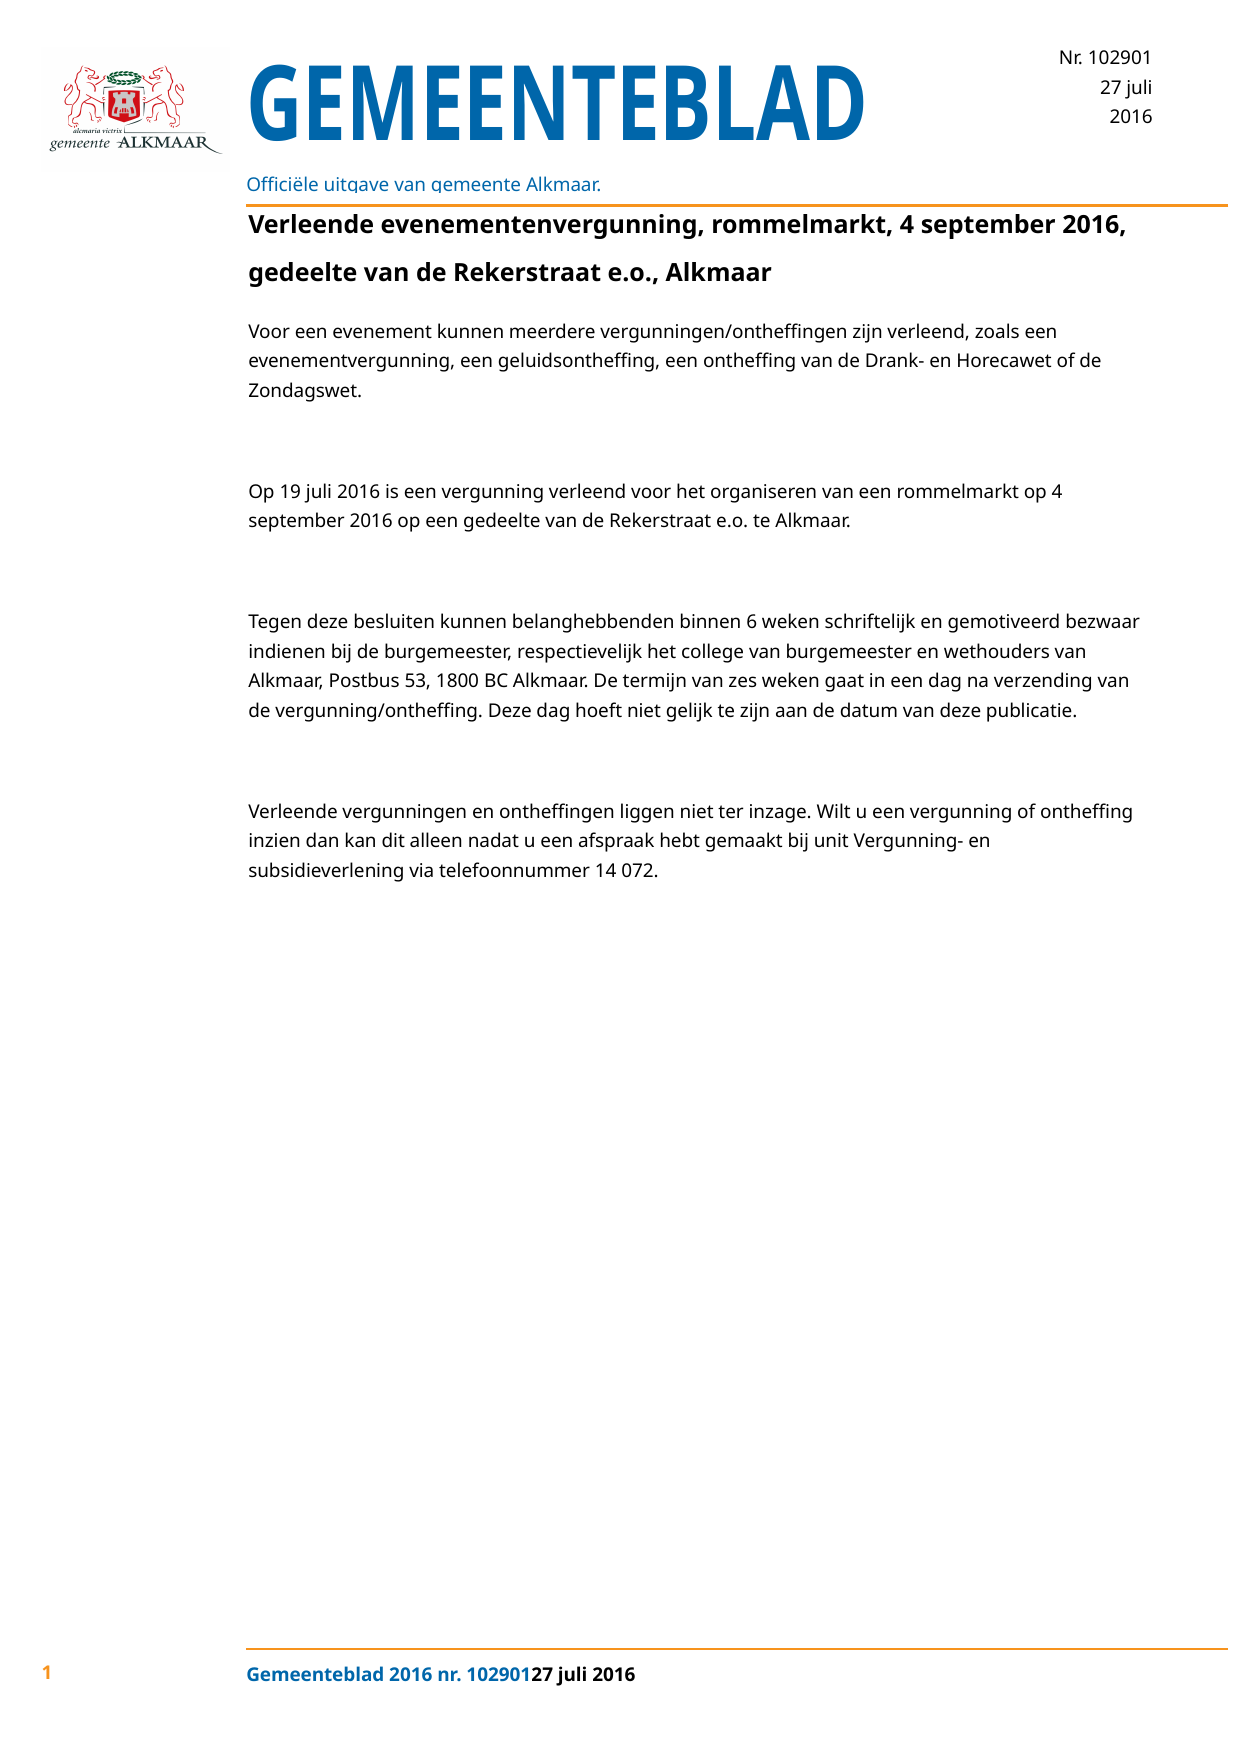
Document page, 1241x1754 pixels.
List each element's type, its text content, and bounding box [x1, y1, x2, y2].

text Tegen deze besluiten kunnen belanghebbenden binnen 6 weken schriftelijk en gemotiveerd bezwaar indienen bij de burgemeester, respectievelijk het college van burgemeester en wethouders van Alkmaar, Postbus 53, 1800 BC Alkmaar. De termijn van zes weken gaat in een dag na verzending van de vergunning/ontheffing. Deze dag hoeft niet gelijk te zijn aan de datum van deze publicatie. [248, 608, 1152, 723]
text Op 19 juli 2016 is een vergunning verleend voor het organiseren van een rommelmarkt op 4 september 2016 op een gedeelte van de Rekerstraat e.o. te Alkmaar. [248, 478, 1152, 533]
text Voor een evenement kunnen meerdere vergunningen/ontheffingen zijn verleend, zoals een evenementvergunning, een geluidsontheffing, een ontheffing van de Drank- en Horecawet of de Zondagswet. [248, 318, 1152, 403]
picture [41, 47, 231, 172]
text Verleende evenementenvergunning, rommelmarkt, 4 september 2016, gedeelte van de Rekerstraat e.o., Alkmaar [248, 207, 1152, 288]
text Verleende vergunningen en ontheffingen liggen niet ter inzage. Wilt u een vergunning of ontheffing inzien dan kan dit alleen nadat u een afspraak hebt gemaakt bij unit Vergunning- en subsidieverlening via telefoonnummer 14 072. [248, 798, 1152, 883]
